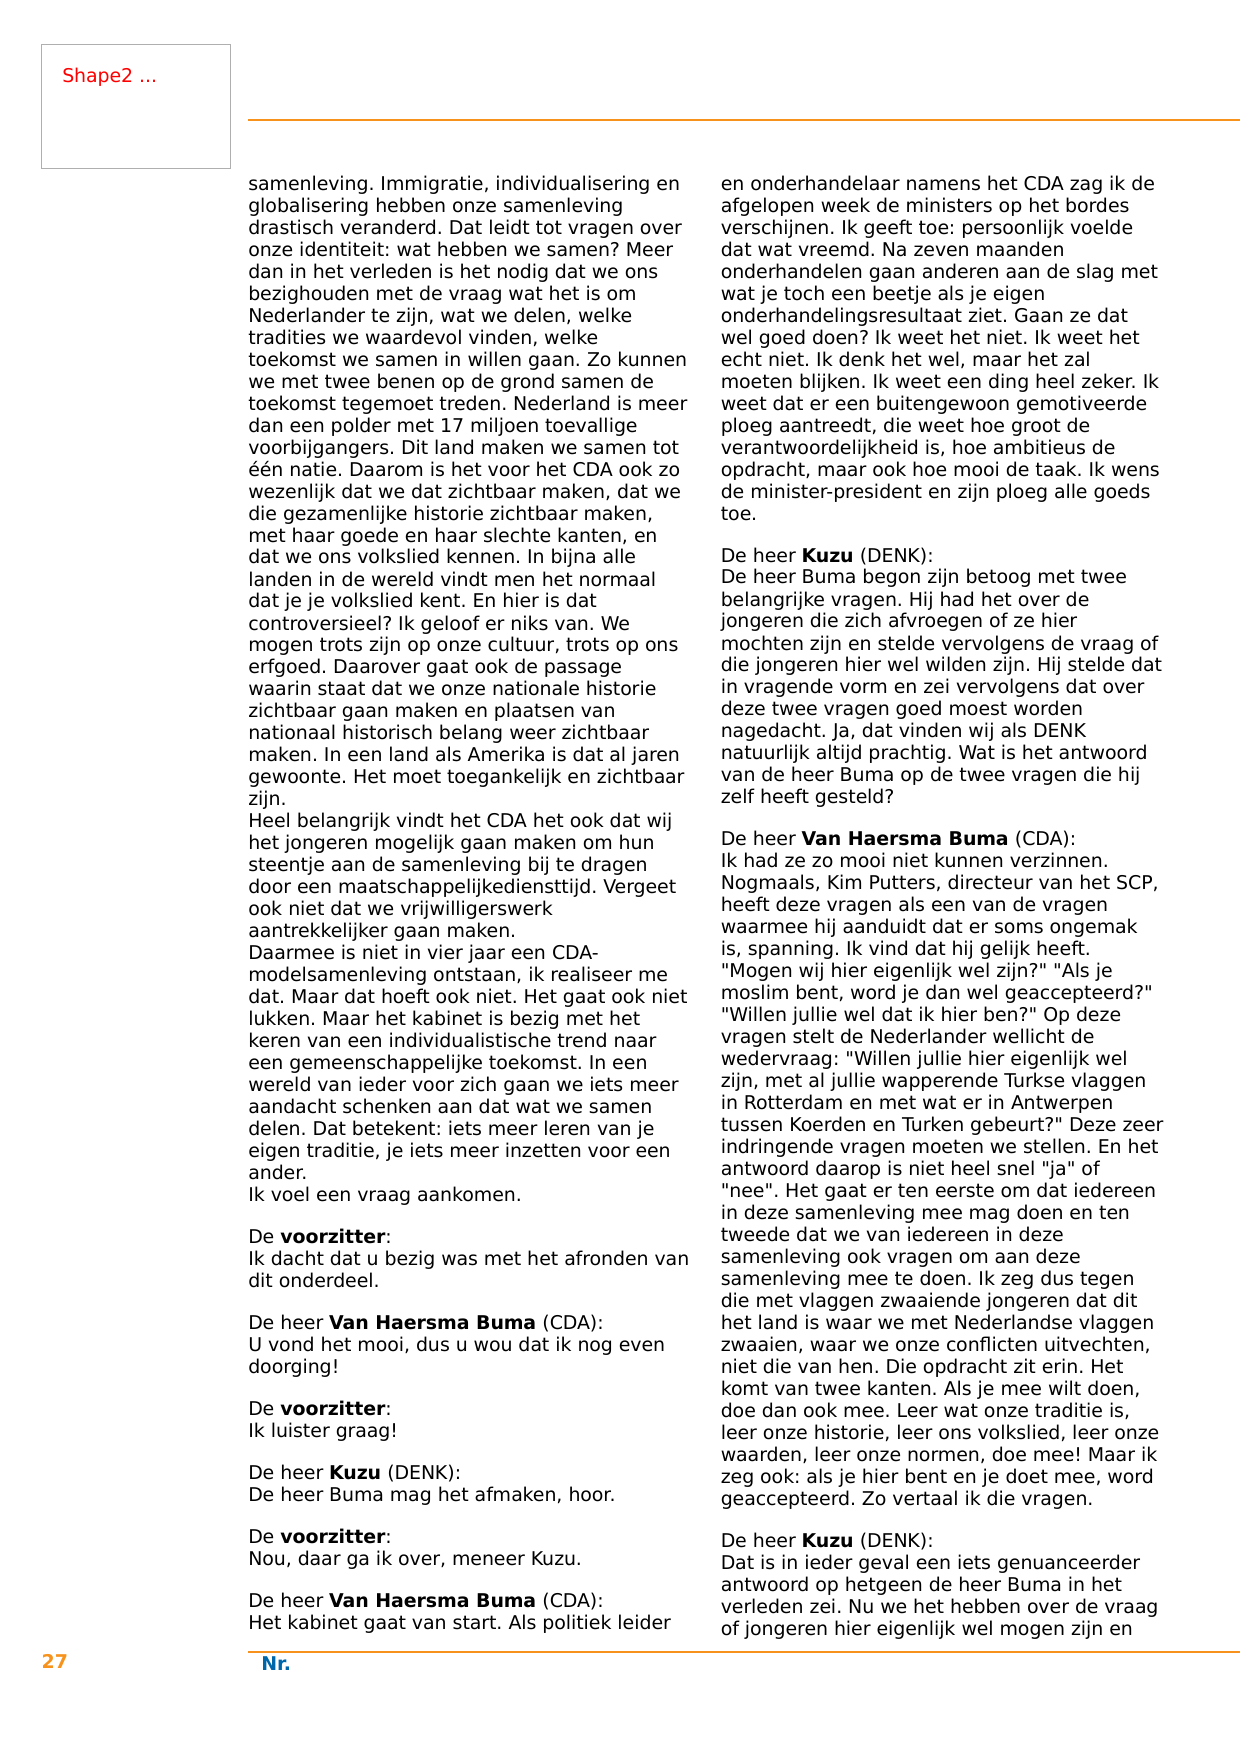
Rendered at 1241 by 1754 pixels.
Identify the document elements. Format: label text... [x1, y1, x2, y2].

text Ik luister graag! [248, 1420, 691, 1442]
text De heer Kuzu (DENK): [248, 1462, 691, 1484]
text De heer Kuzu (DENK): [721, 1529, 1163, 1552]
text De heer Buma mag het afmaken, hoor. [248, 1484, 691, 1506]
text Ik dacht dat u bezig was met het afronden van dit onderdeel. [248, 1248, 691, 1292]
text De heer Van Haersma Buma (CDA): [248, 1312, 691, 1334]
text De heer Buma begon zijn betoog met twee belangrijke vragen. Hij had het over de jongeren die zich afvroegen of ze hier mochten zijn en stelde vervolgens de vraag of die jongeren hier wel wilden zijn. Hij stelde dat in vragende vorm en zei vervolgens dat over deze twee vragen goed moest worden nagedacht. Ja, dat vinden wij als DENK natuurlijk altijd prachtig. Wat is het antwoord van de heer Buma op de twee vragen die hij zelf heeft gesteld? [721, 566, 1163, 808]
text Heel belangrijk vindt het CDA het ook dat wij het jongeren mogelijk gaan maken om hun steentje aan de samenleving bij te dragen door een maatschappelijkediensttijd. Vergeet ook niet dat we vrijwilligerswerk aantrekkelijker gaan maken. [248, 810, 691, 942]
text U vond het mooi, dus u wou dat ik nog even doorging! [248, 1334, 691, 1378]
text De heer Van Haersma Buma (CDA): [248, 1589, 691, 1612]
text Ik had ze zo mooi niet kunnen verzinnen. Nogmaals, Kim Putters, directeur van het SCP, heeft deze vragen als een van de vragen waarmee hij aanduidt dat er soms ongemak is, spanning. Ik vind dat hij gelijk heeft. "Mogen wij hier eigenlijk wel zijn?" "Als je moslim bent, word je dan wel geaccepteerd?" "Willen jullie wel dat ik hier ben?" Op deze vragen stelt de Nederlander wellicht de wedervraag: "Willen jullie hier eigenlijk wel zijn, met al jullie wapperende Turkse vlaggen in Rotterdam en met wat er in Antwerpen tussen Koerden en Turken gebeurt?" Deze zeer indringende vragen moeten we stellen. En het antwoord daarop is niet heel snel "ja" of "nee". Het gaat er ten eerste om dat iedereen in deze samenleving mee mag doen en ten tweede dat we van iedereen in deze samenleving ook vragen om aan deze samenleving mee te doen. Ik zeg dus tegen die met vlaggen zwaaiende jongeren dat dit het land is waar we met Nederlandse vlaggen zwaaien, waar we onze conflicten uitvechten, niet die van hen. Die opdracht zit erin. Het komt van twee kanten. Als je mee wilt doen, doe dan ook mee. Leer wat onze traditie is, leer onze historie, leer ons volkslied, leer onze waarden, leer onze normen, doe mee! Maar ik zeg ook: als je hier bent en je doet mee, word geaccepteerd. Zo vertaal ik die vragen. [721, 850, 1163, 1509]
text Daarmee is niet in vier jaar een CDA-modelsamenleving ontstaan, ik realiseer me dat. Maar dat hoeft ook niet. Het gaat ook niet lukken. Maar het kabinet is bezig met het keren van een individualistische trend naar een gemeenschappelijke toekomst. In een wereld van ieder voor zich gaan we iets meer aandacht schenken aan dat wat we samen delen. Dat betekent: iets meer leren van je eigen traditie, je iets meer inzetten voor een ander. [248, 942, 691, 1184]
text De heer Kuzu (DENK): [721, 544, 1163, 566]
text samenleving. Immigratie, individualisering en globalisering hebben onze samenleving drastisch veranderd. Dat leidt tot vragen over onze identiteit: wat hebben we samen? Meer dan in het verleden is het nodig dat we ons bezighouden met de vraag wat het is om Nederlander te zijn, wat we delen, welke tradities we waardevol vinden, welke toekomst we samen in willen gaan. Zo kunnen we met twee benen op de grond samen de toekomst tegemoet treden. Nederland is meer dan een polder met 17 miljoen toevallige voorbijgangers. Dit land maken we samen tot één natie. Daarom is het voor het CDA ook zo wezenlijk dat we dat zichtbaar maken, dat we die gezamenlijke historie zichtbaar maken, met haar goede en haar slechte kanten, en dat we ons volkslied kennen. In bijna alle landen in de wereld vindt men het normaal dat je je volkslied kent. En hier is dat controversieel? Ik geloof er niks van. We mogen trots zijn op onze cultuur, trots op ons erfgoed. Daarover gaat ook de passage waarin staat dat we onze nationale historie zichtbaar gaan maken en plaatsen van nationaal historisch belang weer zichtbaar maken. In een land als Amerika is dat al jaren gewoonte. Het moet toegankelijk en zichtbaar zijn. [248, 173, 691, 810]
text Dat is in ieder geval een iets genuanceerder antwoord op hetgeen de heer Buma in het verleden zei. Nu we het hebben over de vraag of jongeren hier eigenlijk wel mogen zijn en [721, 1552, 1163, 1639]
text De voorzitter: [248, 1226, 691, 1248]
text Het kabinet gaat van start. Als politiek leider [248, 1612, 691, 1633]
text De voorzitter: [248, 1526, 691, 1548]
text Ik voel een vraag aankomen. [248, 1184, 691, 1206]
text Nou, daar ga ik over, meneer Kuzu. [248, 1548, 691, 1569]
text De heer Van Haersma Buma (CDA): [721, 828, 1163, 850]
text en onderhandelaar namens het CDA zag ik de afgelopen week de ministers op het bordes verschijnen. Ik geeft toe: persoonlijk voelde dat wat vreemd. Na zeven maanden onderhandelen gaan anderen aan de slag met wat je toch een beetje als je eigen onderhandelingsresultaat ziet. Gaan ze dat wel goed doen? Ik weet het niet. Ik weet het echt niet. Ik denk het wel, maar het zal moeten blijken. Ik weet een ding heel zeker. Ik weet dat er een buitengewoon gemotiveerde ploeg aantreedt, die weet hoe groot de verantwoordelijkheid is, hoe ambitieus de opdracht, maar ook hoe mooi de taak. Ik wens de minister-president en zijn ploeg alle goeds toe. [721, 173, 1163, 524]
text De voorzitter: [248, 1398, 691, 1420]
